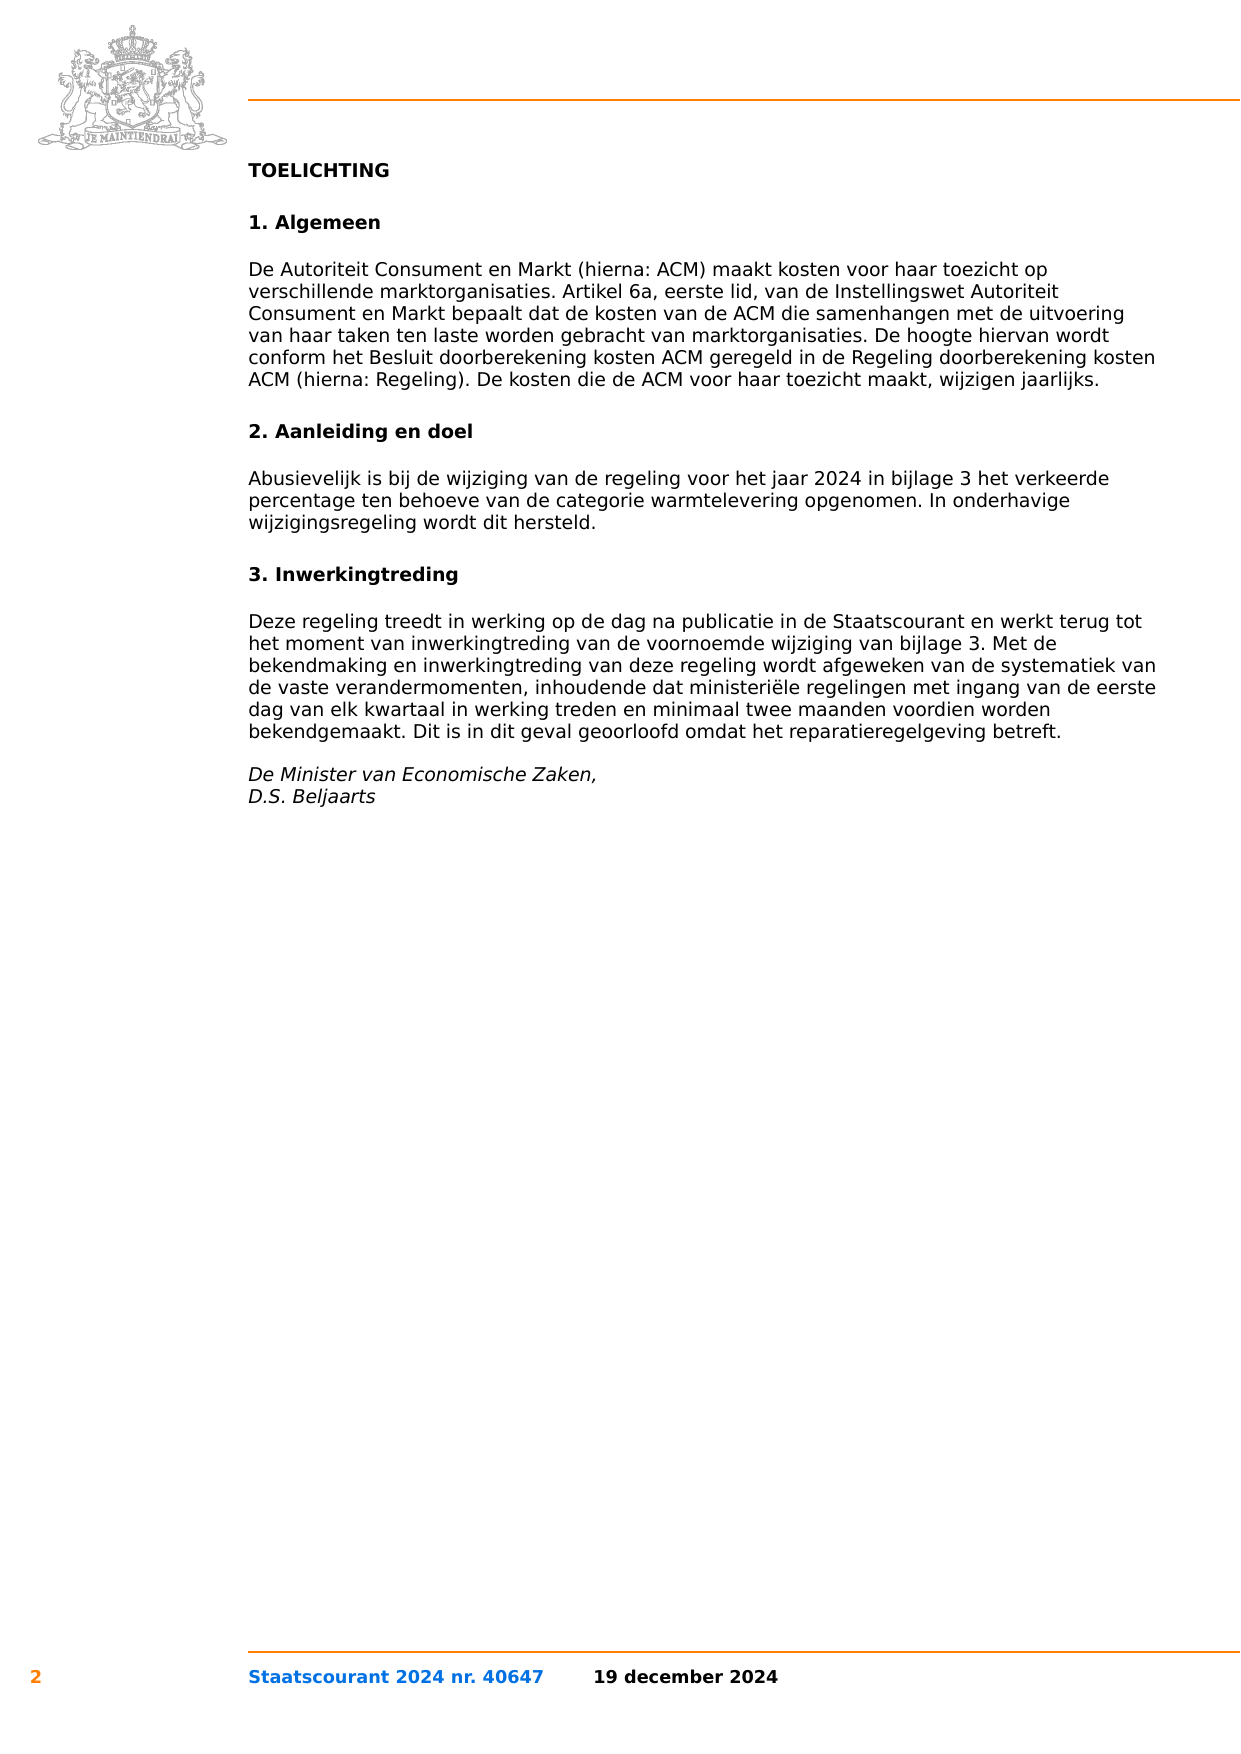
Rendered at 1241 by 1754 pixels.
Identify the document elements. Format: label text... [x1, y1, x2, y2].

subtitle 3. Inwerkingtreding [248, 564, 1163, 586]
text Abusievelijk is bij de wijziging van de regeling voor het jaar 2024 in bijlage 3 het verkeerde percentage ten behoeve van de categorie warmtelevering opgenomen. In onderhavige wijzigingsregeling wordt dit hersteld. [248, 468, 1163, 534]
text De Minister van Economische Zaken, D.S. Beljaarts [248, 764, 1163, 808]
text Deze regeling treedt in werking op de dag na publicatie in de Staatscourant en werkt terug tot het moment van inwerkingtreding van de voornoemde wijziging van bijlage 3. Met de bekendmaking en inwerkingtreding van deze regeling wordt afgeweken van de systematiek van de vaste verandermomenten, inhoudende dat ministeriële regelingen met ingang van de eerste dag van elk kwartaal in werking treden en minimaal twee maanden voordien worden bekendgemaakt. Dit is in dit geval geoorloofd omdat het reparatieregelgeving betreft. [248, 611, 1163, 742]
subtitle TOELICHTING [248, 160, 1163, 182]
text De Autoriteit Consument en Markt (hierna: ACM) maakt kosten voor haar toezicht op verschillende marktorganisaties. Artikel 6a, eerste lid, van de Instellingswet Autoriteit Consument en Markt bepaalt dat de kosten van de ACM die samenhangen met de uitvoering van haar taken ten laste worden gebracht van marktorganisaties. De hoogte hiervan wordt conform het Besluit doorberekening kosten ACM geregeld in de Regeling doorberekening kosten ACM (hierna: Regeling). De kosten die de ACM voor haar toezicht maakt, wijzigen jaarlijks. [248, 259, 1163, 391]
subtitle 2. Aanleiding en doel [248, 421, 1163, 443]
subtitle 1. Algemeen [248, 212, 1163, 234]
picture [38, 25, 227, 150]
